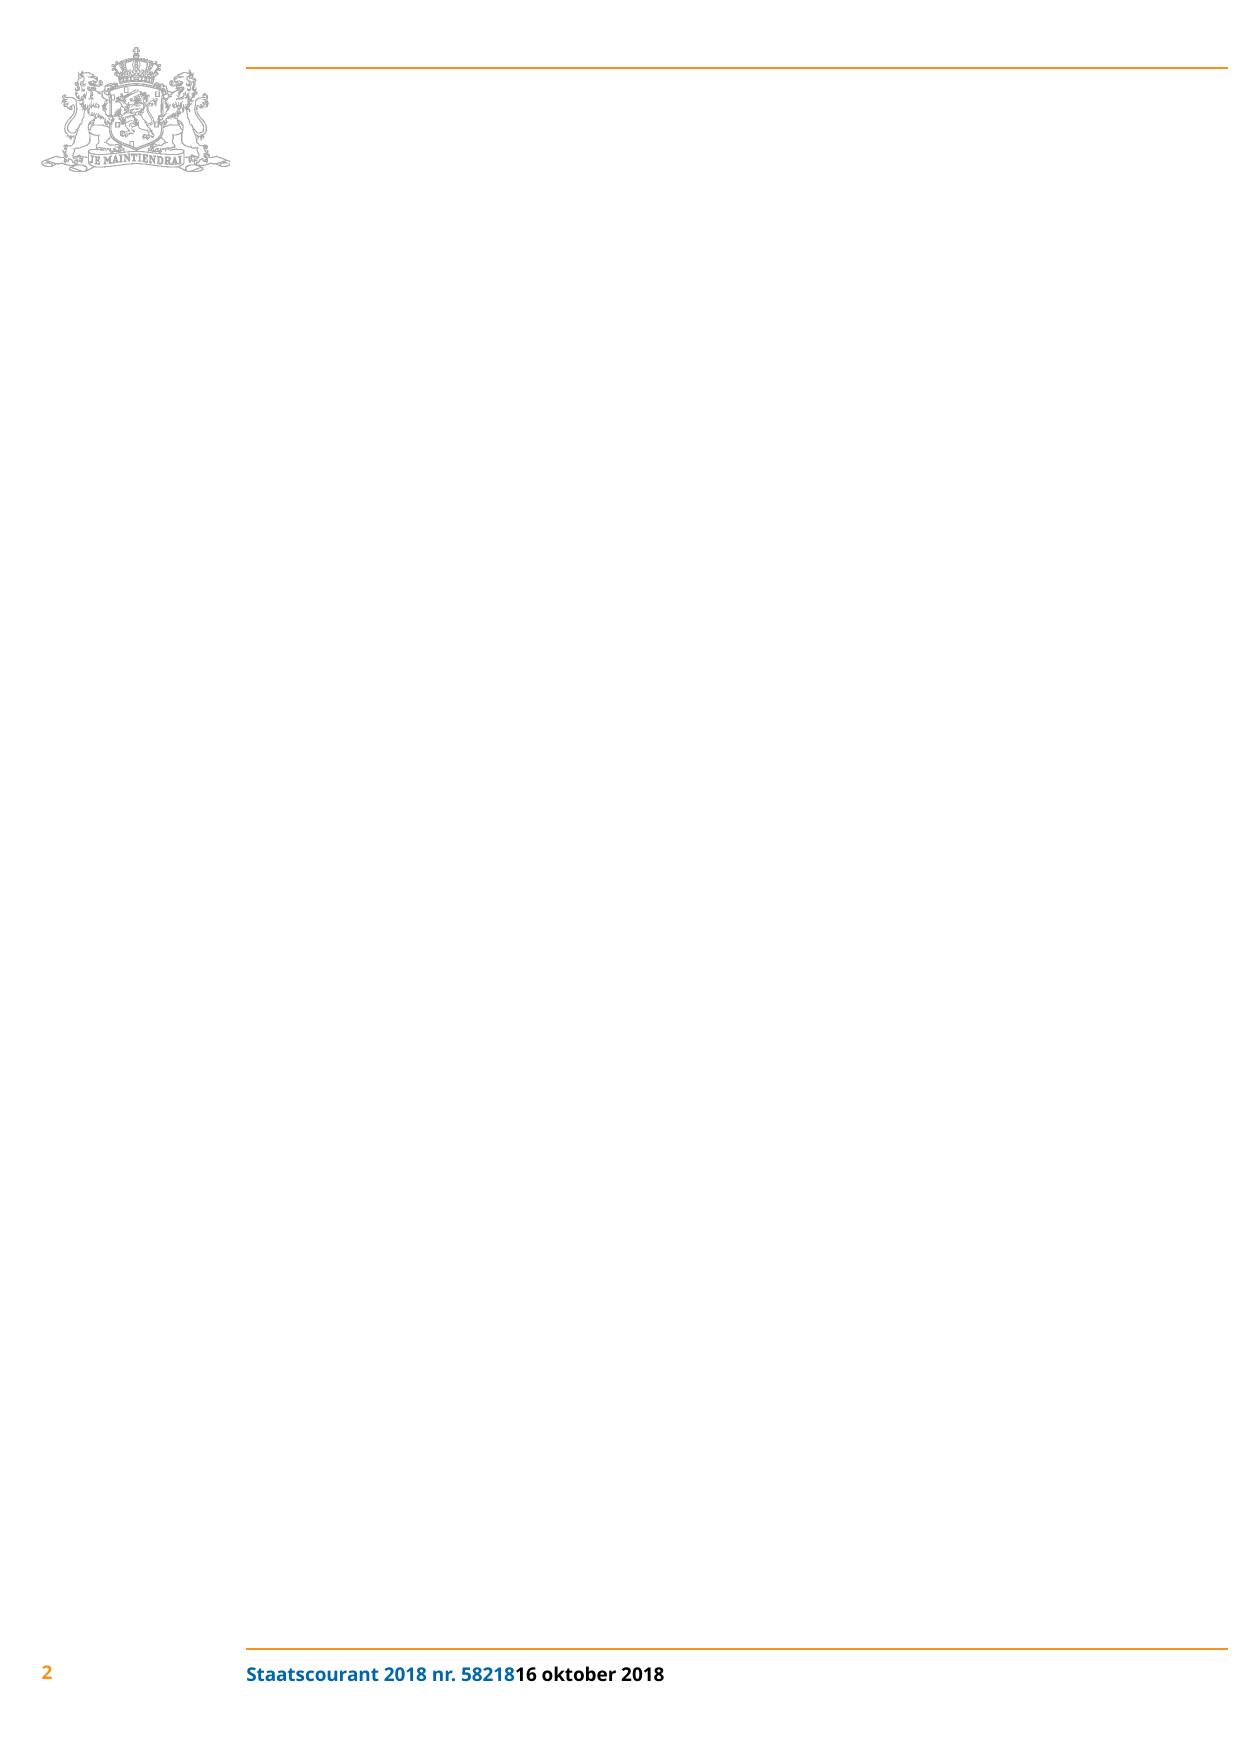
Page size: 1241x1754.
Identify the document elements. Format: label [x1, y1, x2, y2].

picture [41, 47, 231, 172]
